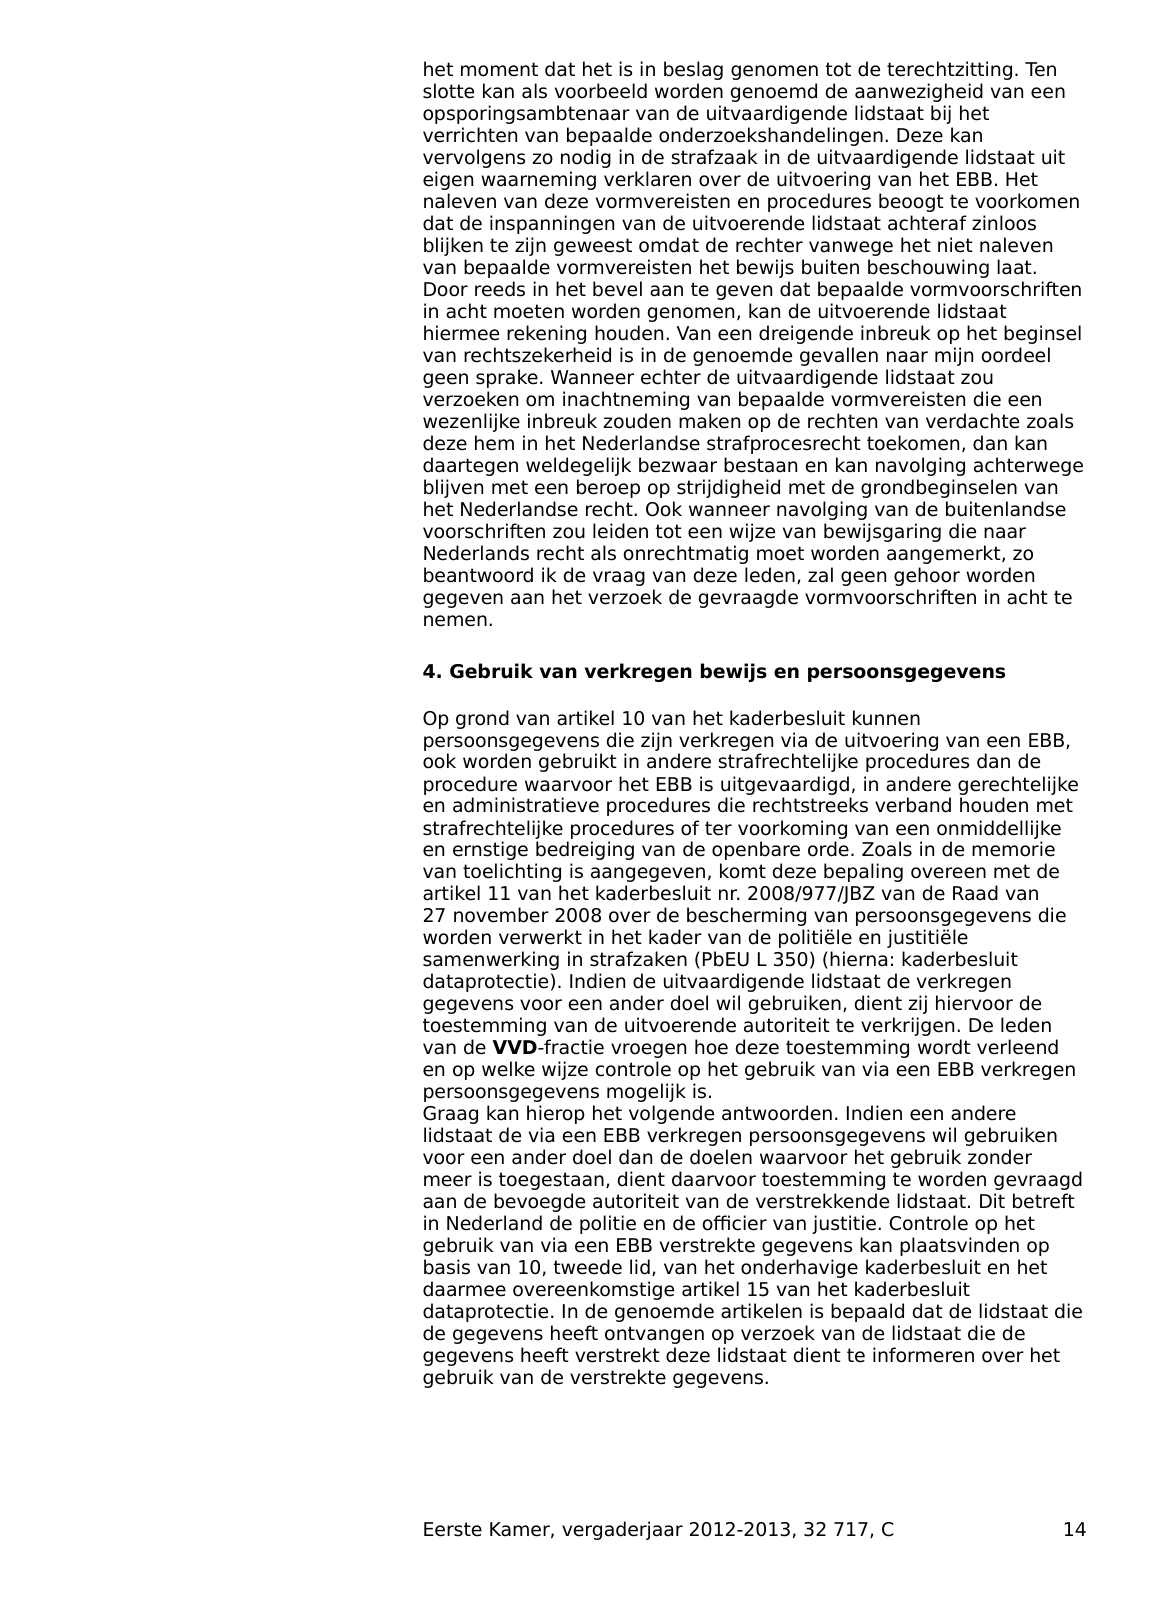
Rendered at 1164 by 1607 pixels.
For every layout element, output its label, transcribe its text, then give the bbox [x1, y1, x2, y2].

text het moment dat het is in beslag genomen tot de terechtzitting. Ten slotte kan als voorbeeld worden genoemd de aanwezigheid van een opsporingsambtenaar van de uitvaardigende lidstaat bij het verrichten van bepaalde onderzoekshandelingen. Deze kan vervolgens zo nodig in de strafzaak in de uitvaardigende lidstaat uit eigen waarneming verklaren over de uitvoering van het EBB. Het naleven van deze vormvereisten en procedures beoogt te voorkomen dat de inspanningen van de uitvoerende lidstaat achteraf zinloos blijken te zijn geweest omdat de rechter vanwege het niet naleven van bepaalde vormvereisten het bewijs buiten beschouwing laat. Door reeds in het bevel aan te geven dat bepaalde vormvoorschriften in acht moeten worden genomen, kan de uitvoerende lidstaat hiermee rekening houden. Van een dreigende inbreuk op het beginsel van rechtszekerheid is in de genoemde gevallen naar mijn oordeel geen sprake. Wanneer echter de uitvaardigende lidstaat zou verzoeken om inachtneming van bepaalde vormvereisten die een wezenlijke inbreuk zouden maken op de rechten van verdachte zoals deze hem in het Nederlandse strafprocesrecht toekomen, dan kan daartegen weldegelijk bezwaar bestaan en kan navolging achterwege blijven met een beroep op strijdigheid met de grondbeginselen van het Nederlandse recht. Ook wanneer navolging van de buitenlandse voorschriften zou leiden tot een wijze van bewijsgaring die naar Nederlands recht als onrechtmatig moet worden aangemerkt, zo beantwoord ik de vraag van deze leden, zal geen gehoor worden gegeven aan het verzoek de gevraagde vormvoorschriften in acht te nemen. [422, 59, 1087, 631]
subtitle 4. Gebruik van verkregen bewijs en persoonsgegevens [422, 661, 1087, 682]
text Graag kan hierop het volgende antwoorden. Indien een andere lidstaat de via een EBB verkregen persoonsgegevens wil gebruiken voor een ander doel dan de doelen waarvoor het gebruik zonder meer is toegestaan, dient daarvoor toestemming te worden gevraagd aan de bevoegde autoriteit van de verstrekkende lidstaat. Dit betreft in Nederland de politie en de officier van justitie. Controle op het gebruik van via een EBB verstrekte gegevens kan plaatsvinden op basis van 10, tweede lid, van het onderhavige kaderbesluit en het daarmee overeenkomstige artikel 15 van het kaderbesluit dataprotectie. In de genoemde artikelen is bepaald dat de lidstaat die de gegevens heeft ontvangen op verzoek van de lidstaat die de gegevens heeft verstrekt deze lidstaat dient te informeren over het gebruik van de verstrekte gegevens. [422, 1103, 1087, 1389]
text Op grond van artikel 10 van het kaderbesluit kunnen persoonsgegevens die zijn verkregen via de uitvoering van een EBB, ook worden gebruikt in andere strafrechtelijke procedures dan de procedure waarvoor het EBB is uitgevaardigd, in andere gerechtelijke en administratieve procedures die rechtstreeks verband houden met strafrechtelijke procedures of ter voorkoming van een onmiddellijke en ernstige bedreiging van de openbare orde. Zoals in de memorie van toelichting is aangegeven, komt deze bepaling overeen met de artikel 11 van het kaderbesluit nr. 2008/977/JBZ van de Raad van 27 november 2008 over de bescherming van persoonsgegevens die worden verwerkt in het kader van de politiële en justitiële samenwerking in strafzaken (PbEU L 350) (hierna: kaderbesluit dataprotectie). Indien de uitvaardigende lidstaat de verkregen gegevens voor een ander doel wil gebruiken, dient zij hiervoor de toestemming van de uitvoerende autoriteit te verkrijgen. De leden van de VVD-fractie vroegen hoe deze toestemming wordt verleend en op welke wijze controle op het gebruik van via een EBB verkregen persoonsgegevens mogelijk is. [422, 707, 1087, 1103]
